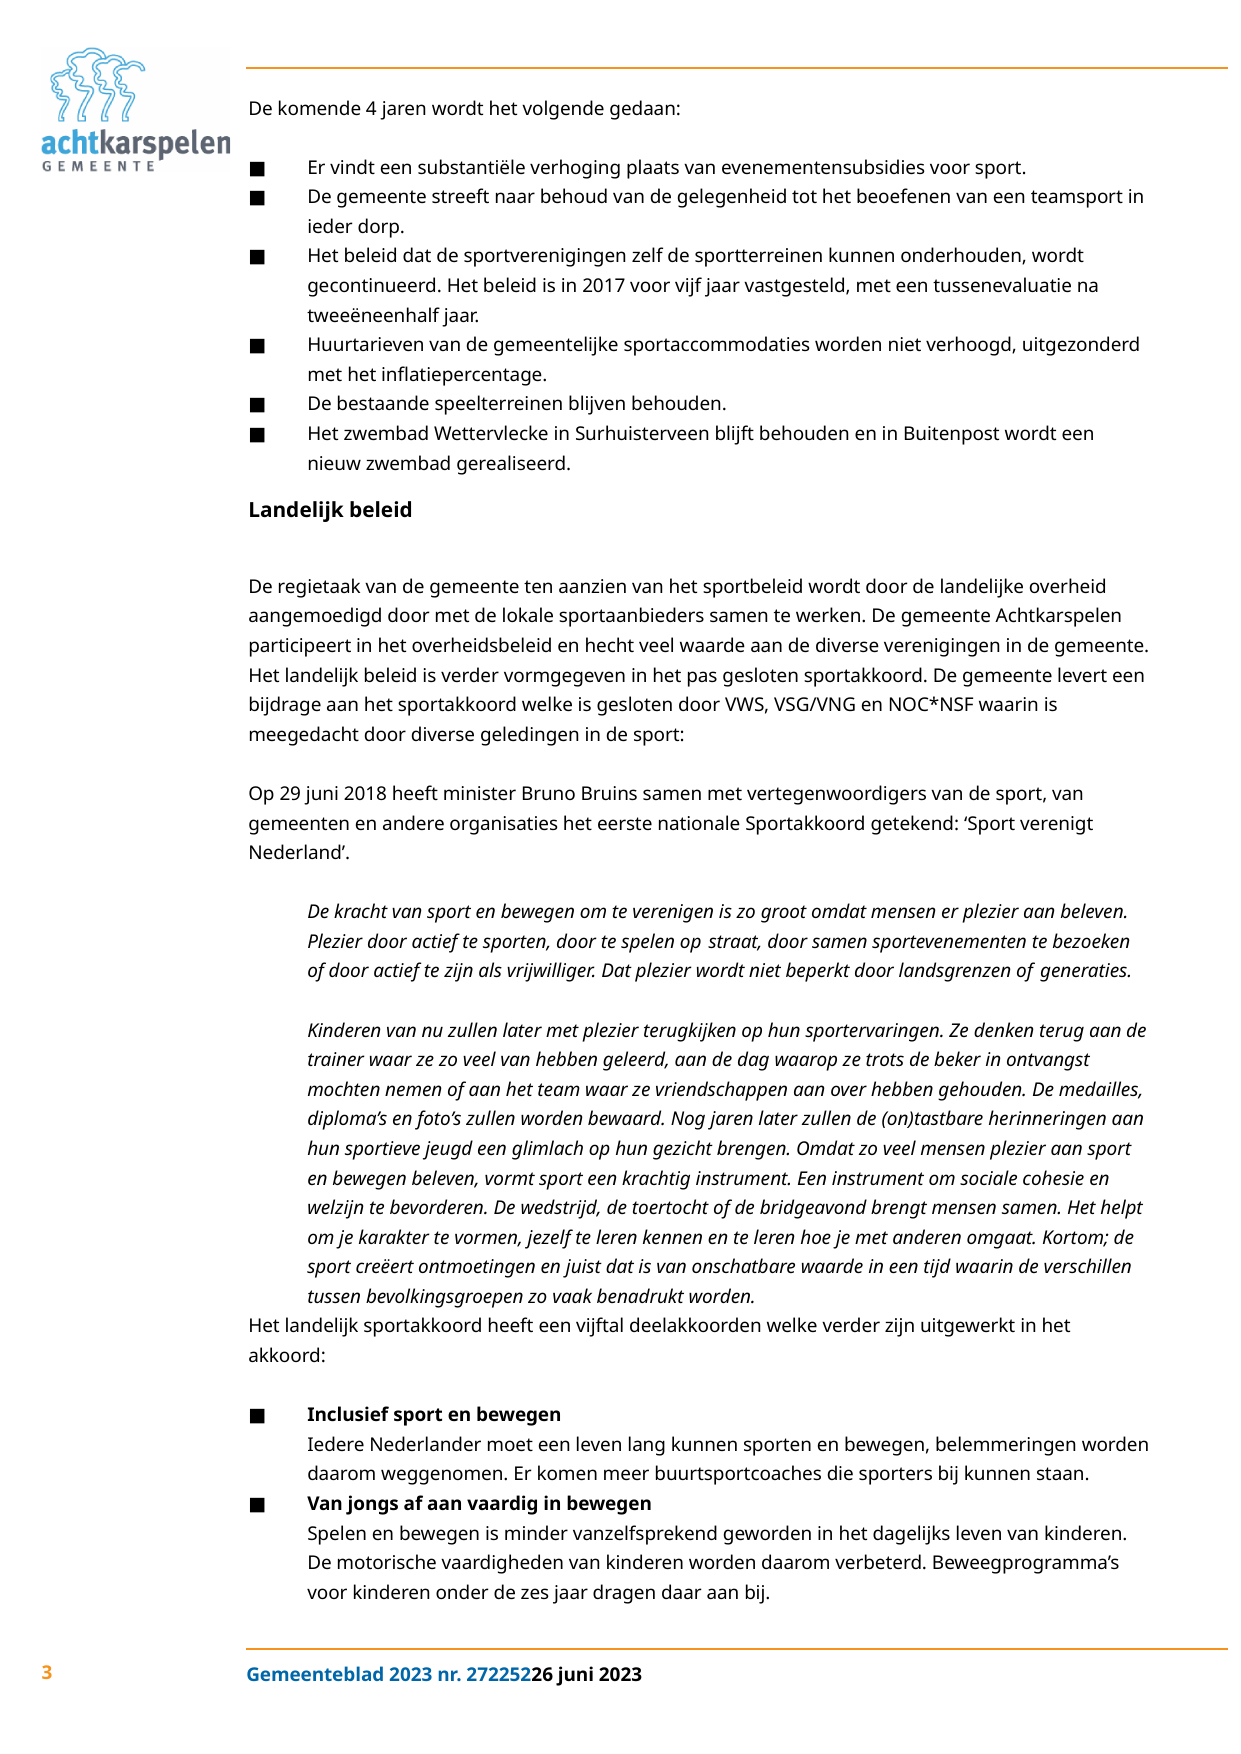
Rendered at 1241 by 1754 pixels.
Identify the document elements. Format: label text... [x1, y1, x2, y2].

list De gemeente streeft naar behoud van de gelegenheid tot het beoefenen van een teamsport in ieder dorp. [248, 183, 1152, 239]
list De kracht van sport en bewegen om te verenigen is zo groot omdat mensen er plezier aan beleven. Plezier door actief te sporten, door te spelen op straat, door samen sportevenementen te bezoeken of door actief te zijn als vrijwilliger. Dat plezier wordt niet beperkt door landsgrenzen of generaties. [248, 898, 1152, 983]
list Iedere Nederlander moet een leven lang kunnen sporten en bewegen, belemmeringen worden daarom weggenomen. Er komen meer buurtsportcoaches die sporters bij kunnen staan. [248, 1431, 1152, 1486]
picture [41, 47, 231, 172]
list Het beleid dat de sportverenigingen zelf de sportterreinen kunnen onderhouden, wordt gecontinueerd. Het beleid is in 2017 voor vijf jaar vastgesteld, met een tussenevaluatie na tweeëneenhalf jaar. [248, 243, 1152, 328]
list Er vindt een substantiële verhoging plaats van evenementensubsidies voor sport. [248, 154, 1152, 180]
list Inclusief sport en bewegen [248, 1401, 1152, 1427]
text Landelijk beleid [248, 495, 1152, 524]
list Kinderen van nu zullen later met plezier terugkijken op hun sportervaringen. Ze denken terug aan de trainer waar ze zo veel van hebben geleerd, aan de dag waarop ze trots de beker in ontvangst mochten nemen of aan het team waar ze vriendschappen aan over hebben gehouden. De medailles, diploma’s en foto’s zullen worden bewaard. Nog jaren later zullen de (on)tastbare herinneringen aan hun sportieve jeugd een glimlach op hun gezicht brengen. Omdat zo veel mensen plezier aan sport en bewegen beleven, vormt sport een krachtig instrument. Een instrument om sociale cohesie en welzijn te bevorderen. De wedstrijd, de toertocht of de bridgeavond brengt mensen samen. Het helpt om je karakter te vormen, jezelf te leren kennen en te leren hoe je met anderen omgaat. Kortom; de sport creëert ontmoetingen en juist dat is van onschatbare waarde in een tijd waarin de verschillen tussen bevolkingsgroepen zo vaak benadrukt worden. [248, 1017, 1152, 1309]
list Huurtarieven van de gemeentelijke sportaccommodaties worden niet verhoogd, uitgezonderd met het inflatiepercentage. [248, 331, 1152, 387]
text Het landelijk sportakkoord heeft een vijftal deelakkoorden welke verder zijn uitgewerkt in het akkoord: [248, 1313, 1152, 1368]
list Het zwembad Wettervlecke in Surhuisterveen blijft behouden en in Buitenpost wordt een nieuw zwembad gerealiseerd. [248, 420, 1152, 476]
list De bestaande speelterreinen blijven behouden. [248, 391, 1152, 416]
text De komende 4 jaren wordt het volgende gedaan: [248, 95, 1152, 121]
list Spelen en bewegen is minder vanzelfsprekend geworden in het dagelijks leven van kinderen. De motorische vaardigheden van kinderen worden daarom verbeterd. Beweegprogramma’s voor kinderen onder de zes jaar dragen daar aan bij. [248, 1520, 1152, 1605]
list Van jongs af aan vaardig in bewegen [248, 1490, 1152, 1516]
text De regietaak van de gemeente ten aanzien van het sportbeleid wordt door de landelijke overheid aangemoedigd door met de lokale sportaanbieders samen te werken. De gemeente Achtkarspelen participeert in het overheidsbeleid en hecht veel waarde aan de diverse verenigingen in de gemeente. Het landelijk beleid is verder vormgegeven in het pas gesloten sportakkoord. De gemeente levert een bijdrage aan het sportakkoord welke is gesloten door VWS, VSG/VNG en NOC*NSF waarin is meegedacht door diverse geledingen in de sport: [248, 573, 1152, 747]
text Op 29 juni 2018 heeft minister Bruno Bruins samen met vertegenwoordigers van de sport, van gemeenten en andere organisaties het eerste nationale Sportakkoord getekend: ‘Sport verenigt Nederland’. [248, 780, 1152, 865]
